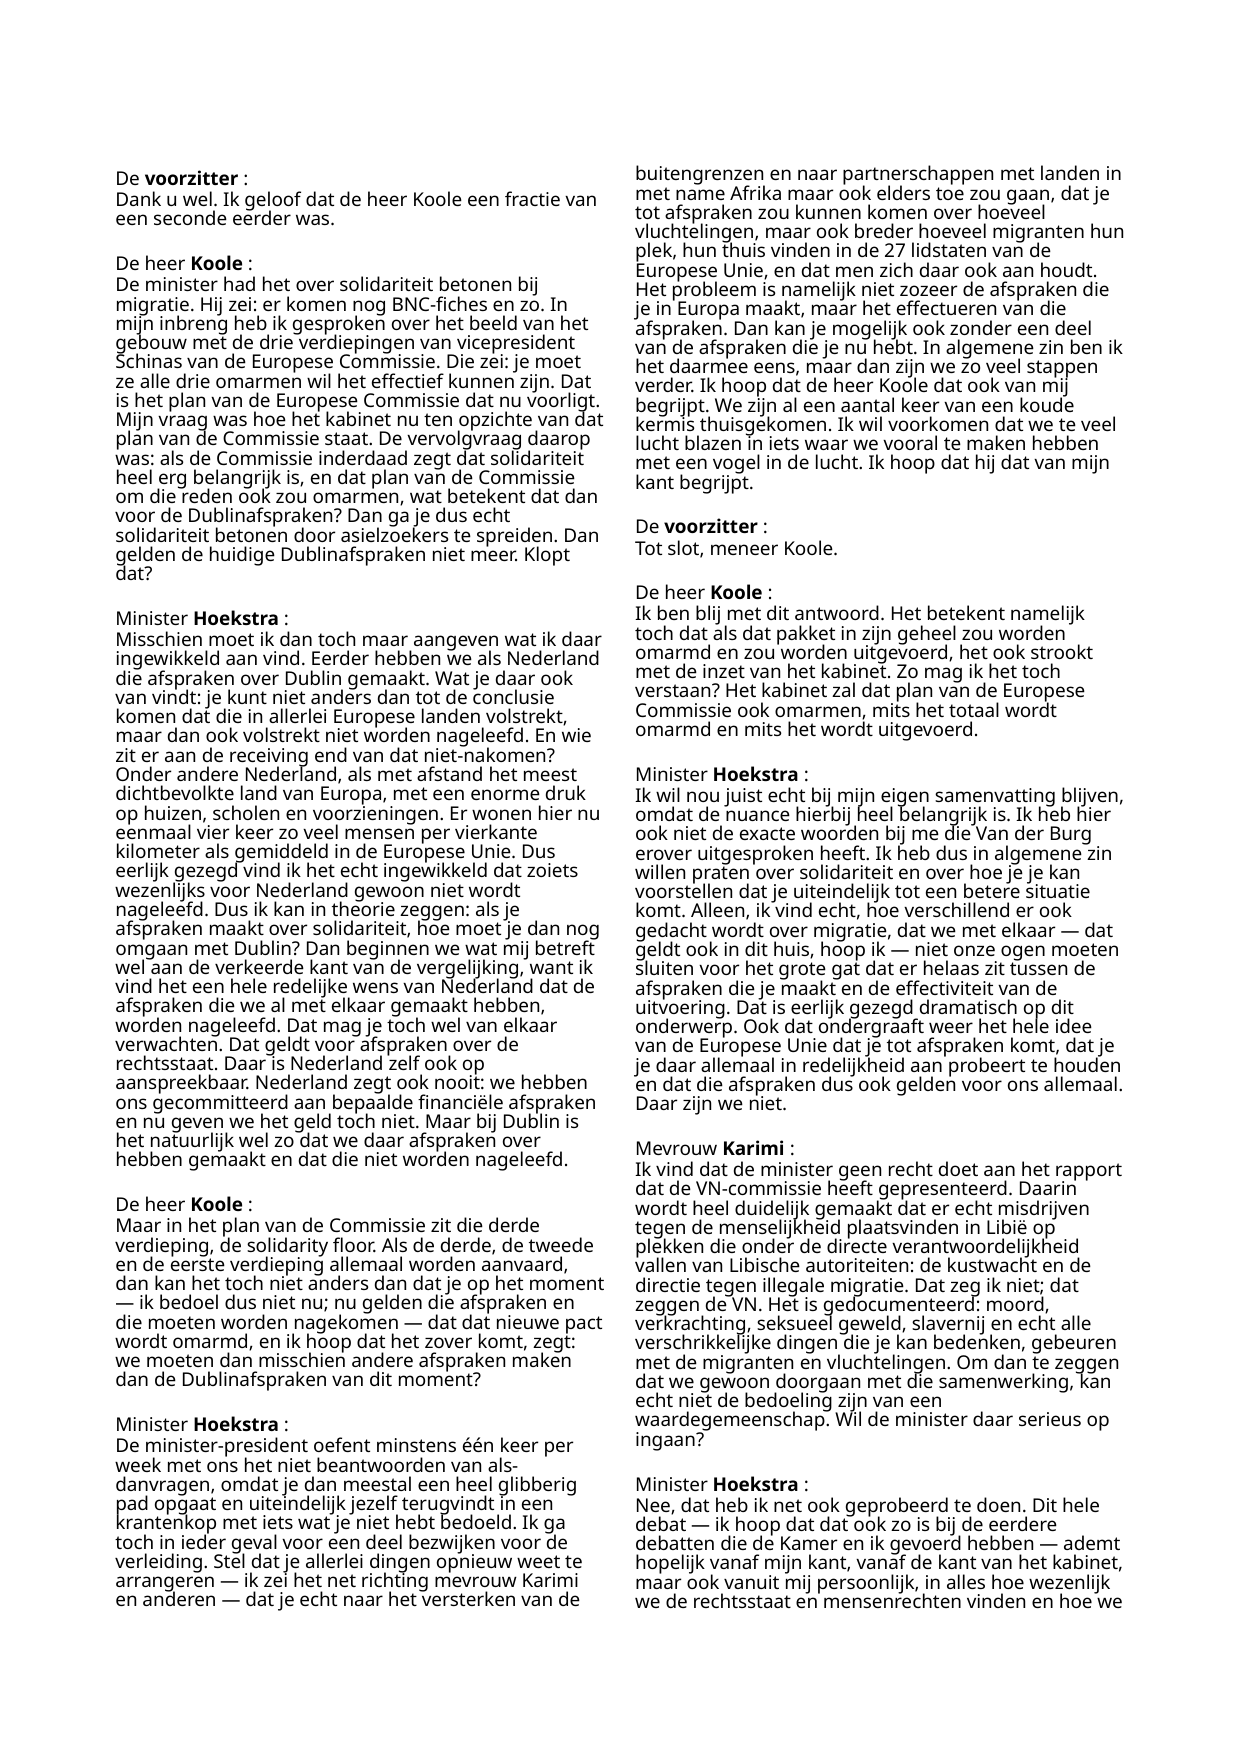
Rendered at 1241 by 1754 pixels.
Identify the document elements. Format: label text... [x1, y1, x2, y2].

text De voorzitter : [635, 514, 1125, 539]
text Misschien moet ik dan toch maar aangeven wat ik daar ingewikkeld aan vind. Eerder hebben we als Nederland die afspraken over Dublin gemaakt. Wat je daar ook van vindt: je kunt niet anders dan tot de conclusie komen dat die in allerlei Europese landen volstrekt, maar dan ook volstrekt niet worden nageleefd. En wie zit er aan de receiving end van dat niet-nakomen? Onder andere Nederland, als met afstand het meest dichtbevolkte land van Europa, met een enorme druk op huizen, scholen en voorzieningen. Er wonen hier nu eenmaal vier keer zo veel mensen per vierkante kilometer als gemiddeld in de Europese Unie. Dus eerlijk gezegd vind ik het echt ingewikkeld dat zoiets wezenlijks voor Nederland gewoon niet wordt nageleefd. Dus ik kan in theorie zeggen: als je afspraken maakt over solidariteit, hoe moet je dan nog omgaan met Dublin? Dan beginnen we wat mij betreft wel aan de verkeerde kant van de vergelijking, want ik vind het een hele redelijke wens van Nederland dat de afspraken die we al met elkaar gemaakt hebben, worden nageleefd. Dat mag je toch wel van elkaar verwachten. Dat geldt voor afspraken over de rechtsstaat. Daar is Nederland zelf ook op aanspreekbaar. Nederland zegt ook nooit: we hebben ons gecommitteerd aan bepaalde financiële afspraken en nu geven we het geld toch niet. Maar bij Dublin is het natuurlijk wel zo dat we daar afspraken over hebben gemaakt en dat die niet worden nageleefd. [115, 631, 605, 1171]
text Ik wil nou juist echt bij mijn eigen samenvatting blijven, omdat de nuance hierbij heel belangrijk is. Ik heb hier ook niet de exacte woorden bij me die Van der Burg erover uitgesproken heeft. Ik heb dus in algemene zin willen praten over solidariteit en over hoe je je kan voorstellen dat je uiteindelijk tot een betere situatie komt. Alleen, ik vind echt, hoe verschillend er ook gedacht wordt over migratie, dat we met elkaar — dat geldt ook in dit huis, hoop ik — niet onze ogen moeten sluiten voor het grote gat dat er helaas zit tussen de afspraken die je maakt en de effectiviteit van de uitvoering. Dat is eerlijk gezegd dramatisch op dit onderwerp. Ook dat ondergraaft weer het hele idee van de Europese Unie dat je tot afspraken komt, dat je je daar allemaal in redelijkheid aan probeert te houden en dat die afspraken dus ook gelden voor ons allemaal. Daar zijn we niet. [635, 787, 1125, 1114]
text Maar in het plan van de Commissie zit die derde verdieping, de solidarity floor. Als de derde, de tweede en de eerste verdieping allemaal worden aanvaard, dan kan het toch niet anders dan dat je op het moment — ik bedoel dus niet nu; nu gelden die afspraken en die moeten worden nagekomen — dat dat nieuwe pact wordt omarmd, en ik hoop dat het zover komt, zegt: we moeten dan misschien andere afspraken maken dan de Dublinafspraken van dit moment? [115, 1217, 605, 1391]
text Minister Hoekstra : [115, 605, 605, 631]
text De minister had het over solidariteit betonen bij migratie. Hij zei: er komen nog BNC-fiches en zo. In mijn inbreng heb ik gesproken over het beeld van het gebouw met de drie verdiepingen van vicepresident Schinas van de Europese Commissie. Die zei: je moet ze alle drie omarmen wil het effectief kunnen zijn. Dat is het plan van de Europese Commissie dat nu voorligt. Mijn vraag was hoe het kabinet nu ten opzichte van dat plan van de Commissie staat. De vervolgvraag daarop was: als de Commissie inderdaad zegt dat solidariteit heel erg belangrijk is, en dat plan van de Commissie om die reden ook zou omarmen, wat betekent dat dan voor de Dublinafspraken? Dan ga je dus echt solidariteit betonen door asielzoekers te spreiden. Dan gelden de huidige Dublinafspraken niet meer. Klopt dat? [115, 276, 605, 584]
text Tot slot, meneer Koole. [635, 539, 1125, 559]
text De heer Koole : [115, 251, 605, 276]
text Dank u wel. Ik geloof dat de heer Koole een fractie van een seconde eerder was. [115, 191, 605, 230]
text Mevrouw Karimi : [635, 1135, 1125, 1161]
text De heer Koole : [635, 579, 1125, 605]
text Minister Hoekstra : [635, 1471, 1125, 1497]
text Ik ben blij met dit antwoord. Het betekent namelijk toch dat als dat pakket in zijn geheel zou worden omarmd en zou worden uitgevoerd, het ook strookt met de inzet van het kabinet. Zo mag ik het toch verstaan? Het kabinet zal dat plan van de Europese Commissie ook omarmen, mits het totaal wordt omarmd en mits het wordt uitgevoerd. [635, 605, 1125, 740]
text Minister Hoekstra : [635, 761, 1125, 787]
text Ik vind dat de minister geen recht doet aan het rapport dat de VN-commissie heeft gepresenteerd. Daarin wordt heel duidelijk gemaakt dat er echt misdrijven tegen de menselijkheid plaatsvinden in Libië op plekken die onder de directe verantwoordelijkheid vallen van Libische autoriteiten: de kustwacht en de directie tegen illegale migratie. Dat zeg ik niet; dat zeggen de VN. Het is gedocumenteerd: moord, verkrachting, seksueel geweld, slavernij en echt alle verschrikkelijke dingen die je kan bedenken, gebeuren met de migranten en vluchtelingen. Om dan te zeggen dat we gewoon doorgaan met die samenwerking, kan echt niet de bedoeling zijn van een waardegemeenschap. Wil de minister daar serieus op ingaan? [635, 1161, 1125, 1450]
text De minister-president oefent minstens één keer per week met ons het niet beantwoorden van als-danvragen, omdat je dan meestal een heel glibberig pad opgaat en uiteindelijk jezelf terugvindt in een krantenkop met iets wat je niet hebt bedoeld. Ik ga toch in ieder geval voor een deel bezwijken voor de verleiding. Stel dat je allerlei dingen opnieuw weet te arrangeren — ik zei het net richting mevrouw Karimi en anderen — dat je echt naar het versterken van de [115, 1437, 605, 1611]
text Nee, dat heb ik net ook geprobeerd te doen. Dit hele debat — ik hoop dat dat ook zo is bij de eerdere debatten die de Kamer en ik gevoerd hebben — ademt hopelijk vanaf mijn kant, vanaf de kant van het kabinet, maar ook vanuit mij persoonlijk, in alles hoe wezenlijk we de rechtsstaat en mensenrechten vinden en hoe we [635, 1497, 1125, 1612]
text De voorzitter : [115, 165, 605, 191]
text De heer Koole : [115, 1192, 605, 1217]
text buitengrenzen en naar partnerschappen met landen in met name Afrika maar ook elders toe zou gaan, dat je tot afspraken zou kunnen komen over hoeveel vluchtelingen, maar ook breder hoeveel migranten hun plek, hun thuis vinden in de 27 lidstaten van de Europese Unie, en dat men zich daar ook aan houdt. Het probleem is namelijk niet zozeer de afspraken die je in Europa maakt, maar het effectueren van die afspraken. Dan kan je mogelijk ook zonder een deel van de afspraken die je nu hebt. In algemene zin ben ik het daarmee eens, maar dan zijn we zo veel stappen verder. Ik hoop dat de heer Koole dat ook van mij begrijpt. We zijn al een aantal keer van een koude kermis thuisgekomen. Ik wil voorkomen dat we te veel lucht blazen in iets waar we vooral te maken hebben met een vogel in de lucht. Ik hoop dat hij dat van mijn kant begrijpt. [635, 165, 1125, 493]
text Minister Hoekstra : [115, 1412, 605, 1437]
